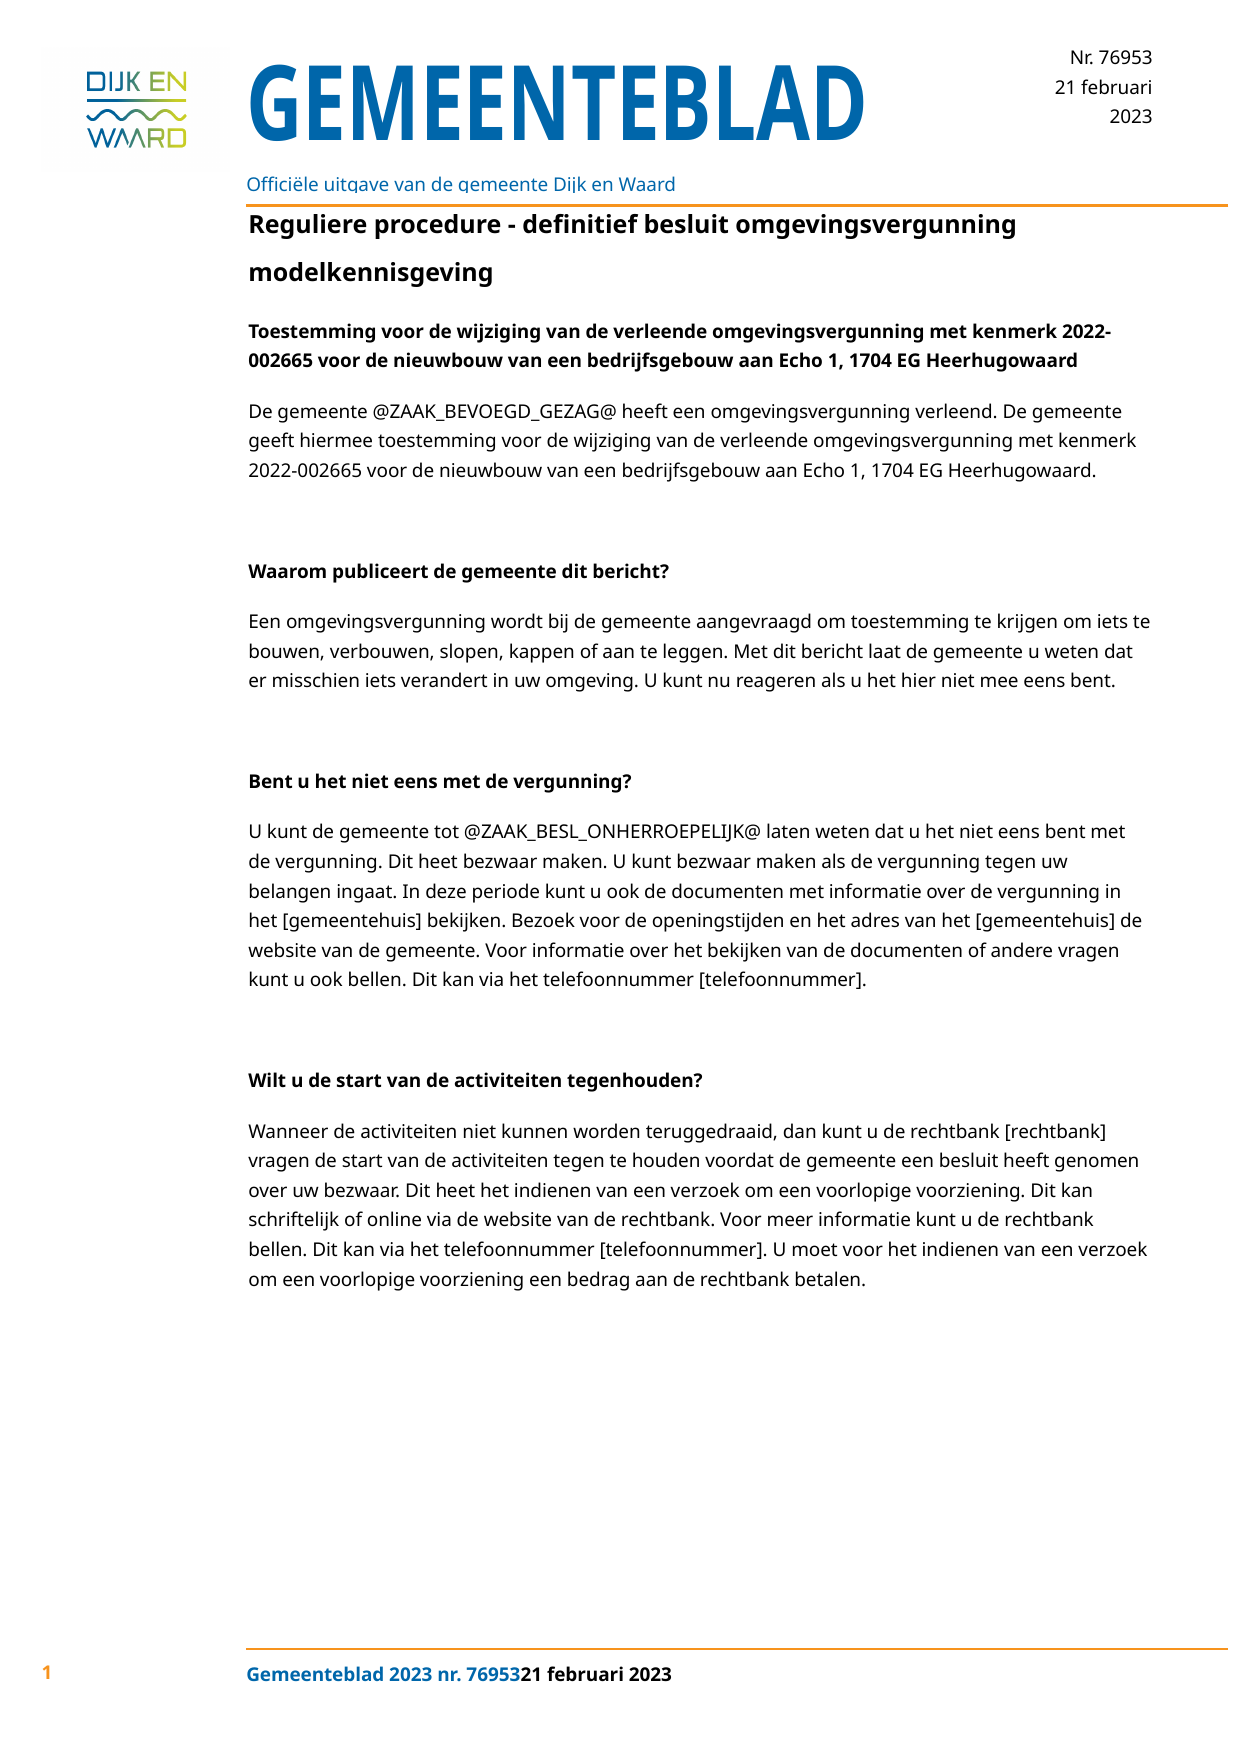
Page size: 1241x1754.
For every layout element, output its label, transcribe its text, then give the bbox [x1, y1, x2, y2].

text Wanneer de activiteiten niet kunnen worden teruggedraaid, dan kunt u de rechtbank [rechtbank] vragen de start van de activiteiten tegen te houden voordat de gemeente een besluit heeft genomen over uw bezwaar. Dit heet het indienen van een verzoek om een voorlopige voorziening. Dit kan schriftelijk of online via de website van de rechtbank. Voor meer informatie kunt u de rechtbank bellen. Dit kan via het telefoonnummer [telefoonnummer]. U moet voor het indienen van een verzoek om een voorlopige voorziening een bedrag aan de rechtbank betalen. [248, 1118, 1152, 1292]
text Bent u het niet eens met de vergunning? [248, 768, 1152, 794]
text Wilt u de start van de activiteiten tegenhouden? [248, 1067, 1152, 1093]
picture [41, 47, 231, 172]
text Een omgevingsvergunning wordt bij de gemeente aangevraagd om toestemming te krijgen om iets te bouwen, verbouwen, slopen, kappen of aan te leggen. Met dit bericht laat de gemeente u weten dat er misschien iets verandert in uw omgeving. U kunt nu reageren als u het hier niet mee eens bent. [248, 608, 1152, 693]
text De gemeente @ZAAK_BEVOEGD_GEZAG@ heeft een omgevingsvergunning verleend. De gemeente geeft hiermee toestemming voor de wijziging van de verleende omgevingsvergunning met kenmerk 2022-002665 voor de nieuwbouw van een bedrijfsgebouw aan Echo 1, 1704 EG Heerhugowaard. [248, 398, 1152, 483]
text Reguliere procedure - definitief besluit omgevingsvergunning modelkennisgeving [248, 207, 1152, 288]
text Waarom publiceert de gemeente dit bericht? [248, 558, 1152, 584]
text U kunt de gemeente tot @ZAAK_BESL_ONHERROEPELIJK@ laten weten dat u het niet eens bent met de vergunning. Dit heet bezwaar maken. U kunt bezwaar maken als de vergunning tegen uw belangen ingaat. In deze periode kunt u ook de documenten met informatie over de vergunning in het [gemeentehuis] bekijken. Bezoek voor de openingstijden en het adres van het [gemeentehuis] de website van de gemeente. Voor informatie over het bekijken van de documenten of andere vragen kunt u ook bellen. Dit kan via het telefoonnummer [telefoonnummer]. [248, 819, 1152, 992]
text Toestemming voor de wijziging van de verleende omgevingsvergunning met kenmerk 2022-002665 voor de nieuwbouw van een bedrijfsgebouw aan Echo 1, 1704 EG Heerhugowaard [248, 318, 1152, 373]
